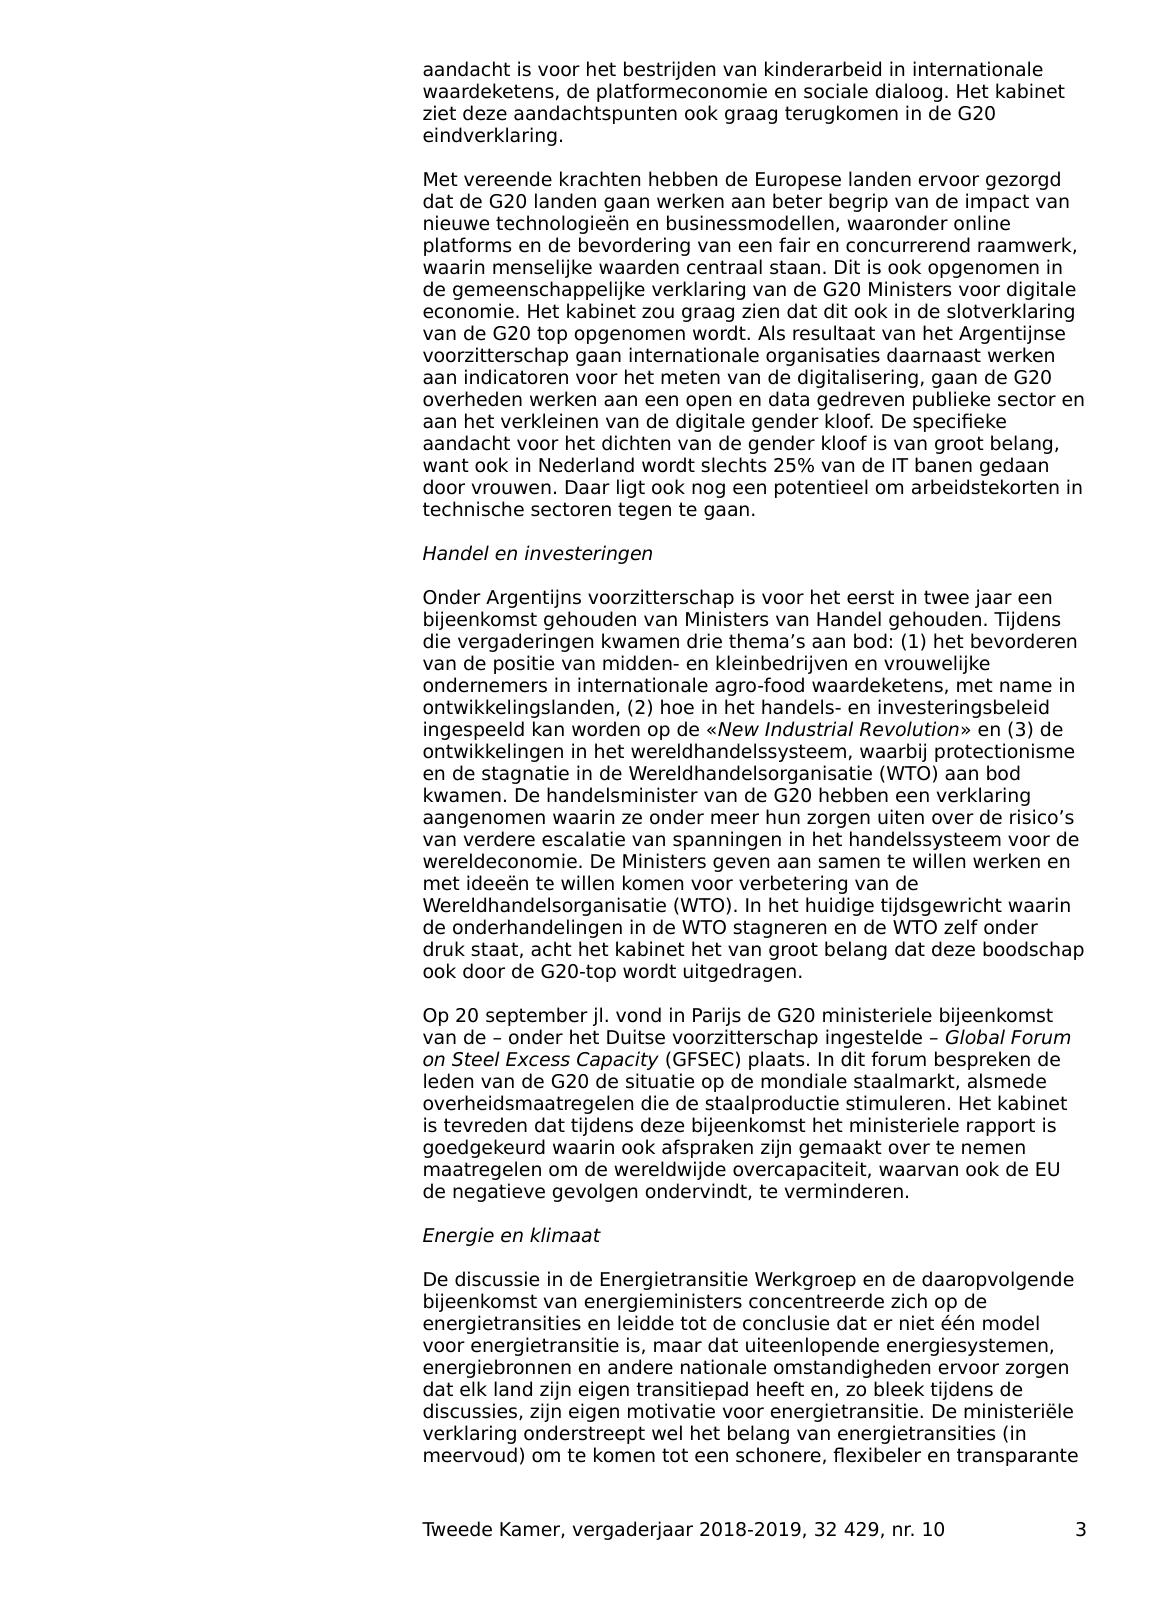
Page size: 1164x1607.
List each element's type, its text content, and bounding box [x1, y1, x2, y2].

text aandacht is voor het bestrijden van kinderarbeid in internationale waardeketens, de platformeconomie en sociale dialoog. Het kabinet ziet deze aandachtspunten ook graag terugkomen in de G20 eindverklaring. [422, 59, 1087, 147]
text Op 20 september jl. vond in Parijs de G20 ministeriele bijeenkomst van de – onder het Duitse voorzitterschap ingestelde – Global Forum on Steel Excess Capacity (GFSEC) plaats. In dit forum bespreken de leden van de G20 de situatie op de mondiale staalmarkt, alsmede overheidsmaatregelen die de staalproductie stimuleren. Het kabinet is tevreden dat tijdens deze bijeenkomst het ministeriele rapport is goedgekeurd waarin ook afspraken zijn gemaakt over te nemen maatregelen om de wereldwijde overcapaciteit, waarvan ook de EU de negatieve gevolgen ondervindt, te verminderen. [422, 1005, 1087, 1203]
text Onder Argentijns voorzitterschap is voor het eerst in twee jaar een bijeenkomst gehouden van Ministers van Handel gehouden. Tijdens die vergaderingen kwamen drie thema’s aan bod: (1) het bevorderen van de positie van midden- en kleinbedrijven en vrouwelijke ondernemers in internationale agro-food waardeketens, met name in ontwikkelingslanden, (2) hoe in het handels- en investeringsbeleid ingespeeld kan worden op de «New Industrial Revolution» en (3) de ontwikkelingen in het wereldhandelssysteem, waarbij protectionisme en de stagnatie in de Wereldhandelsorganisatie (WTO) aan bod kwamen. De handelsminister van de G20 hebben een verklaring aangenomen waarin ze onder meer hun zorgen uiten over de risico’s van verdere escalatie van spanningen in het handelssysteem voor de wereldeconomie. De Ministers geven aan samen te willen werken en met ideeën te willen komen voor verbetering van de Wereldhandelsorganisatie (WTO). In het huidige tijdsgewricht waarin de onderhandelingen in de WTO stagneren en de WTO zelf onder druk staat, acht het kabinet het van groot belang dat deze boodschap ook door de G20-top wordt uitgedragen. [422, 587, 1087, 983]
text De discussie in de Energietransitie Werkgroep en de daaropvolgende bijeenkomst van energieministers concentreerde zich op de energietransities en leidde tot de conclusie dat er niet één model voor energietransitie is, maar dat uiteenlopende energiesystemen, energiebronnen en andere nationale omstandigheden ervoor zorgen dat elk land zijn eigen transitiepad heeft en, zo bleek tijdens de discussies, zijn eigen motivatie voor energietransitie. De ministeriële verklaring onderstreept wel het belang van energietransities (in meervoud) om te komen tot een schonere, flexibeler en transparante [422, 1269, 1087, 1467]
subtitle Handel en investeringen [422, 543, 1087, 565]
text Met vereende krachten hebben de Europese landen ervoor gezorgd dat de G20 landen gaan werken aan beter begrip van de impact van nieuwe technologieën en businessmodellen, waaronder online platforms en de bevordering van een fair en concurrerend raamwerk, waarin menselijke waarden centraal staan. Dit is ook opgenomen in de gemeenschappelijke verklaring van de G20 Ministers voor digitale economie. Het kabinet zou graag zien dat dit ook in de slotverklaring van de G20 top opgenomen wordt. Als resultaat van het Argentijnse voorzitterschap gaan internationale organisaties daarnaast werken aan indicatoren voor het meten van de digitalisering, gaan de G20 overheden werken aan een open en data gedreven publieke sector en aan het verkleinen van de digitale gender kloof. De specifieke aandacht voor het dichten van de gender kloof is van groot belang, want ook in Nederland wordt slechts 25% van de IT banen gedaan door vrouwen. Daar ligt ook nog een potentieel om arbeidstekorten in technische sectoren tegen te gaan. [422, 169, 1087, 521]
subtitle Energie en klimaat [422, 1225, 1087, 1247]
